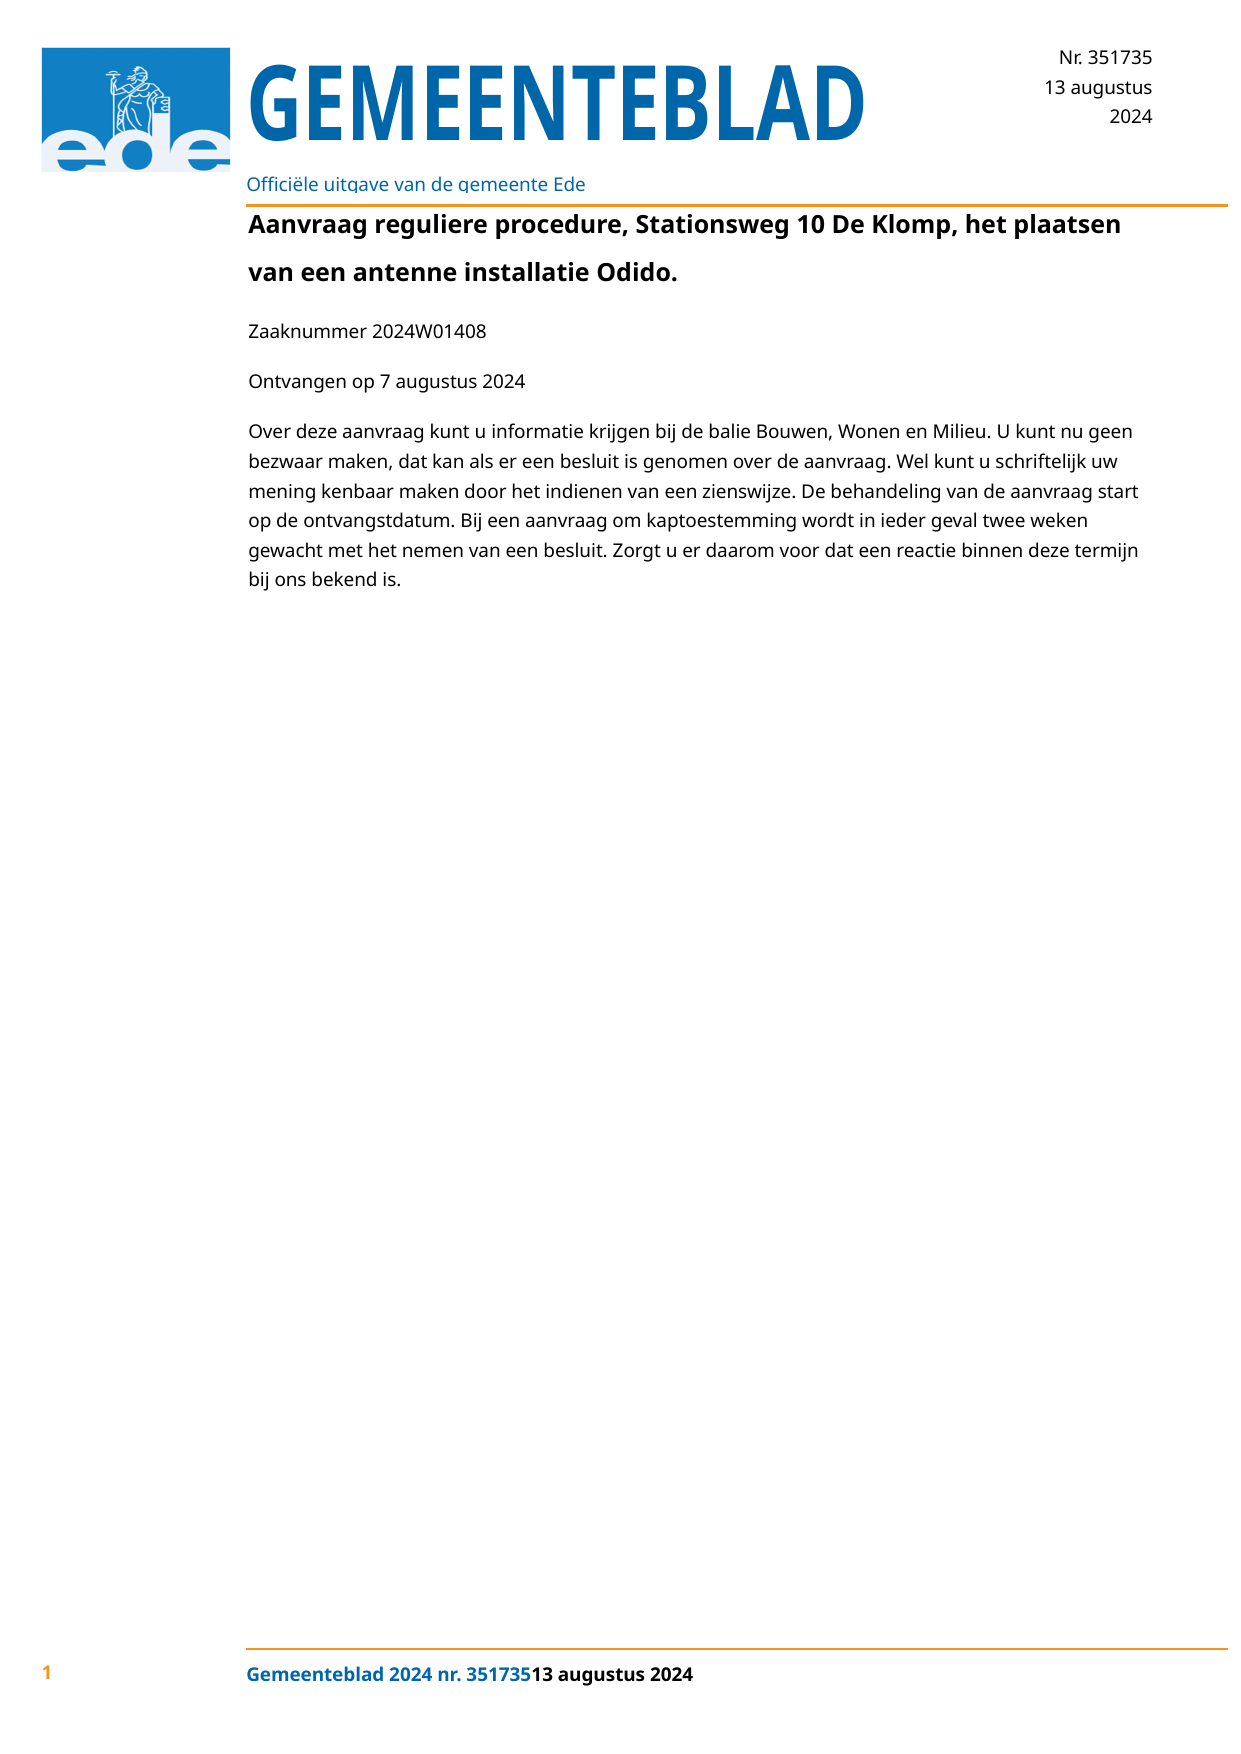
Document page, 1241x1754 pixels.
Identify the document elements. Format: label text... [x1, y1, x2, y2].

picture [41, 47, 231, 172]
text Zaaknummer 2024W01408 [248, 318, 1152, 344]
text Aanvraag reguliere procedure, Stationsweg 10 De Klomp, het plaatsen van een antenne installatie Odido. [248, 207, 1152, 288]
text Ontvangen op 7 augustus 2024 [248, 368, 1152, 394]
text Over deze aanvraag kunt u informatie krijgen bij de balie Bouwen, Wonen en Milieu. U kunt nu geen bezwaar maken, dat kan als er een besluit is genomen over de aanvraag. Wel kunt u schriftelijk uw mening kenbaar maken door het indienen van een zienswijze. De behandeling van de aanvraag start op de ontvangstdatum. Bij een aanvraag om kaptoestemming wordt in ieder geval twee weken gewacht met het nemen van een besluit. Zorgt u er daarom voor dat een reactie binnen deze termijn bij ons bekend is. [248, 419, 1152, 592]
